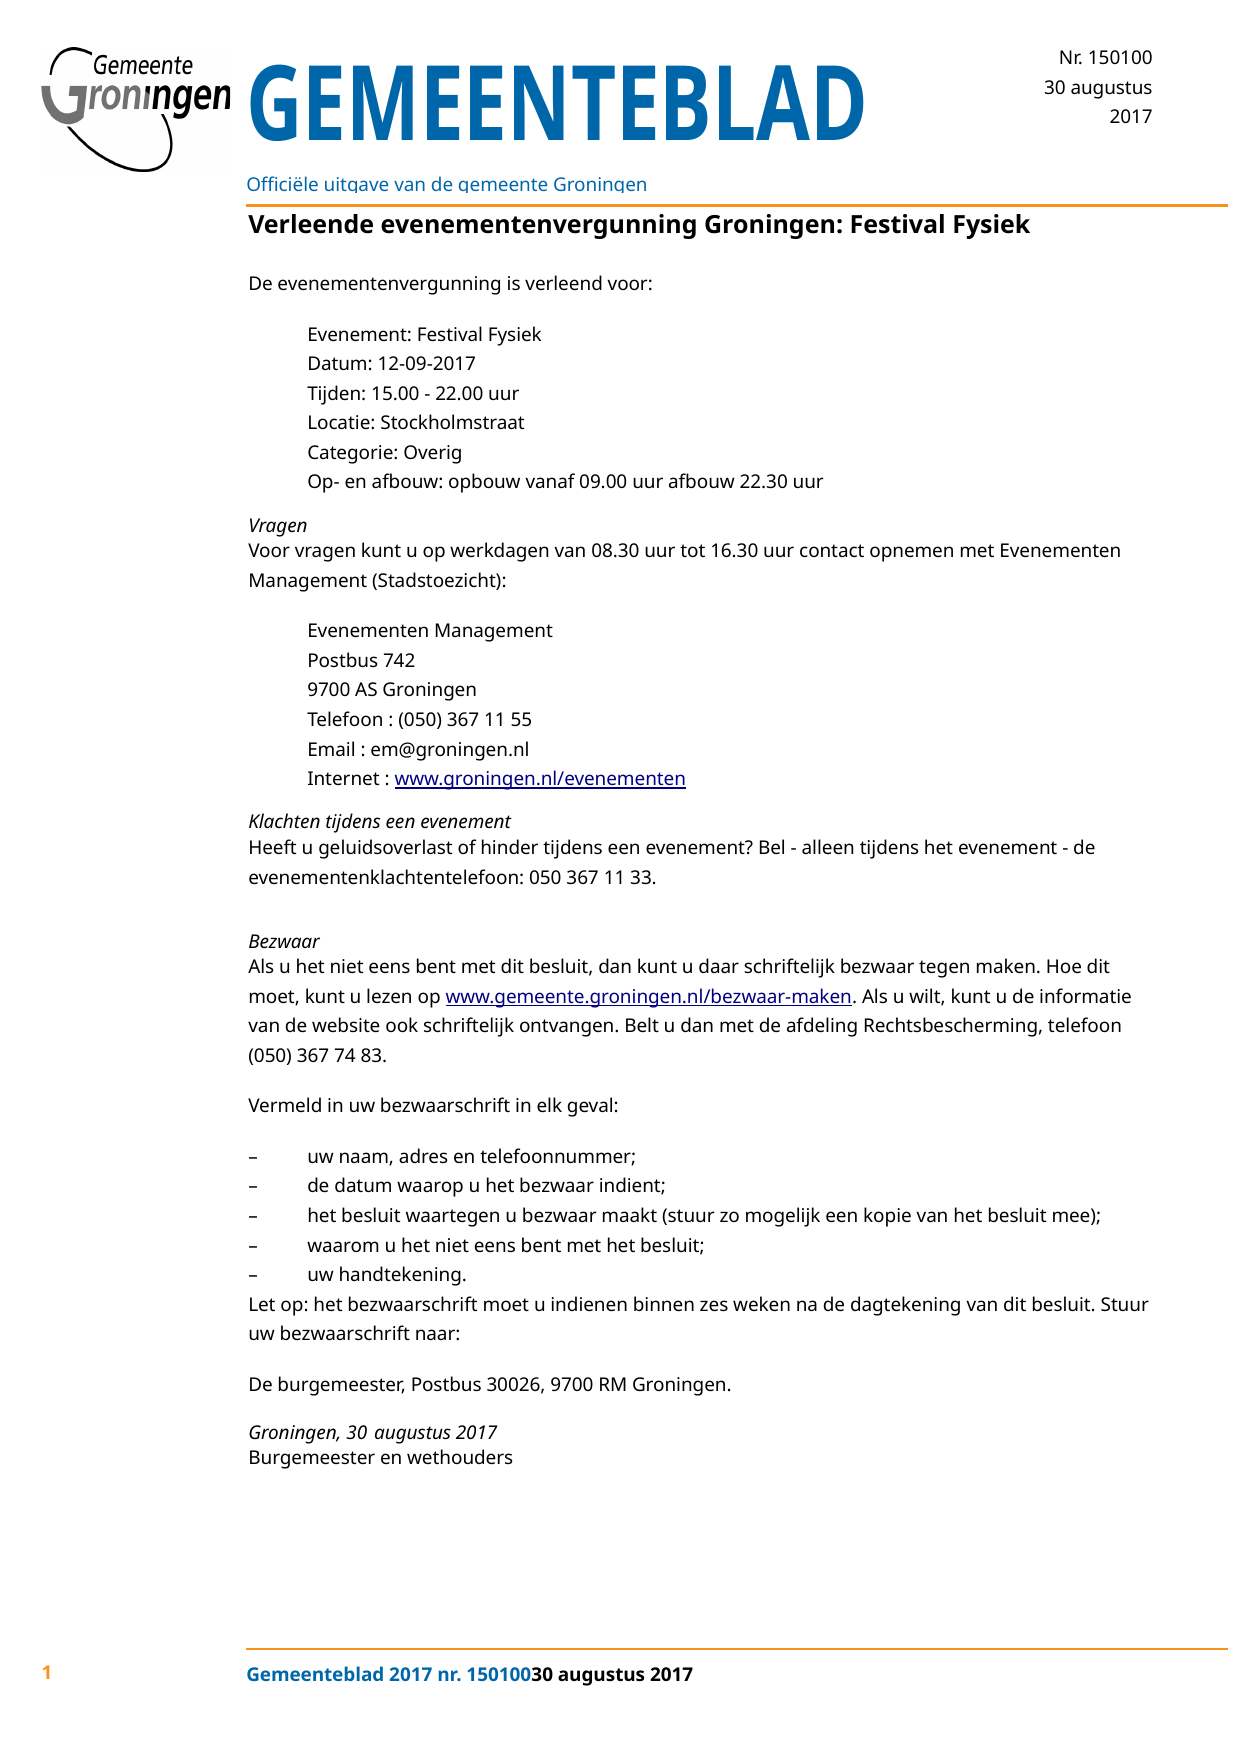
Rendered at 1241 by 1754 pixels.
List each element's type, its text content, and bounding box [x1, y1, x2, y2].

list Postbus 742 [248, 647, 1152, 673]
text Let op: het bezwaarschrift moet u indienen binnen zes weken na de dagtekening van dit besluit. Stuur uw bezwaarschrift naar: [248, 1291, 1152, 1346]
list Evenement: Festival Fysiek [248, 321, 1152, 346]
list Datum: 12-09-2017 [248, 350, 1152, 376]
list het besluit waartegen u bezwaar maakt (stuur zo mogelijk een kopie van het besluit mee); [248, 1202, 1152, 1228]
text Verleende evenementenvergunning Groningen: Festival Fysiek [248, 207, 1152, 241]
list Email : em@groningen.nl [248, 736, 1152, 762]
list Locatie: Stockholmstraat [248, 409, 1152, 435]
picture [41, 47, 231, 172]
list Categorie: Overig [248, 439, 1152, 465]
text Heeft u geluidsoverlast of hinder tijdens een evenement? Bel - alleen tijdens het evenement - de evenementenklachtentelefoon: 050 367 11 33. [248, 834, 1152, 889]
list Internet : www.groningen.nl/evenementen [248, 765, 1152, 791]
text Bezwaar [248, 928, 1152, 953]
text Vragen [248, 512, 1152, 537]
list de datum waarop u het bezwaar indient; [248, 1173, 1152, 1198]
text Voor vragen kunt u op werkdagen van 08.30 uur tot 16.30 uur contact opnemen met Evenementen Management (Stadstoezicht): [248, 537, 1152, 593]
list 9700 AS Groningen [248, 677, 1152, 702]
text Vermeld in uw bezwaarschrift in elk geval: [248, 1093, 1152, 1118]
text Burgemeester en wethouders [248, 1444, 1152, 1470]
list Op- en afbouw: opbouw vanaf 09.00 uur afbouw 22.30 uur [248, 469, 1152, 494]
list uw naam, adres en telefoonnummer; [248, 1143, 1152, 1169]
list Tijden: 15.00 - 22.00 uur [248, 380, 1152, 406]
text Groningen, 30 augustus 2017 [248, 1419, 1152, 1444]
text Klachten tijdens een evenement [248, 808, 1152, 834]
text De evenementenvergunning is verleend voor: [248, 270, 1152, 296]
list Evenementen Management [248, 617, 1152, 643]
text Als u het niet eens bent met dit besluit, dan kunt u daar schriftelijk bezwaar tegen maken. Hoe dit moet, kunt u lezen op www.gemeente.groningen.nl/bezwaar-maken. Als u wilt, kunt u de informatie van de website ook schriftelijk ontvangen. Belt u dan met de afdeling Rechtsbescherming, telefoon (050) 367 74 83. [248, 953, 1152, 1068]
text De burgemeester, Postbus 30026, 9700 RM Groningen. [248, 1371, 1152, 1397]
list waarom u het niet eens bent met het besluit; [248, 1232, 1152, 1258]
list uw handtekening. [248, 1261, 1152, 1287]
list Telefoon : (050) 367 11 55 [248, 706, 1152, 732]
